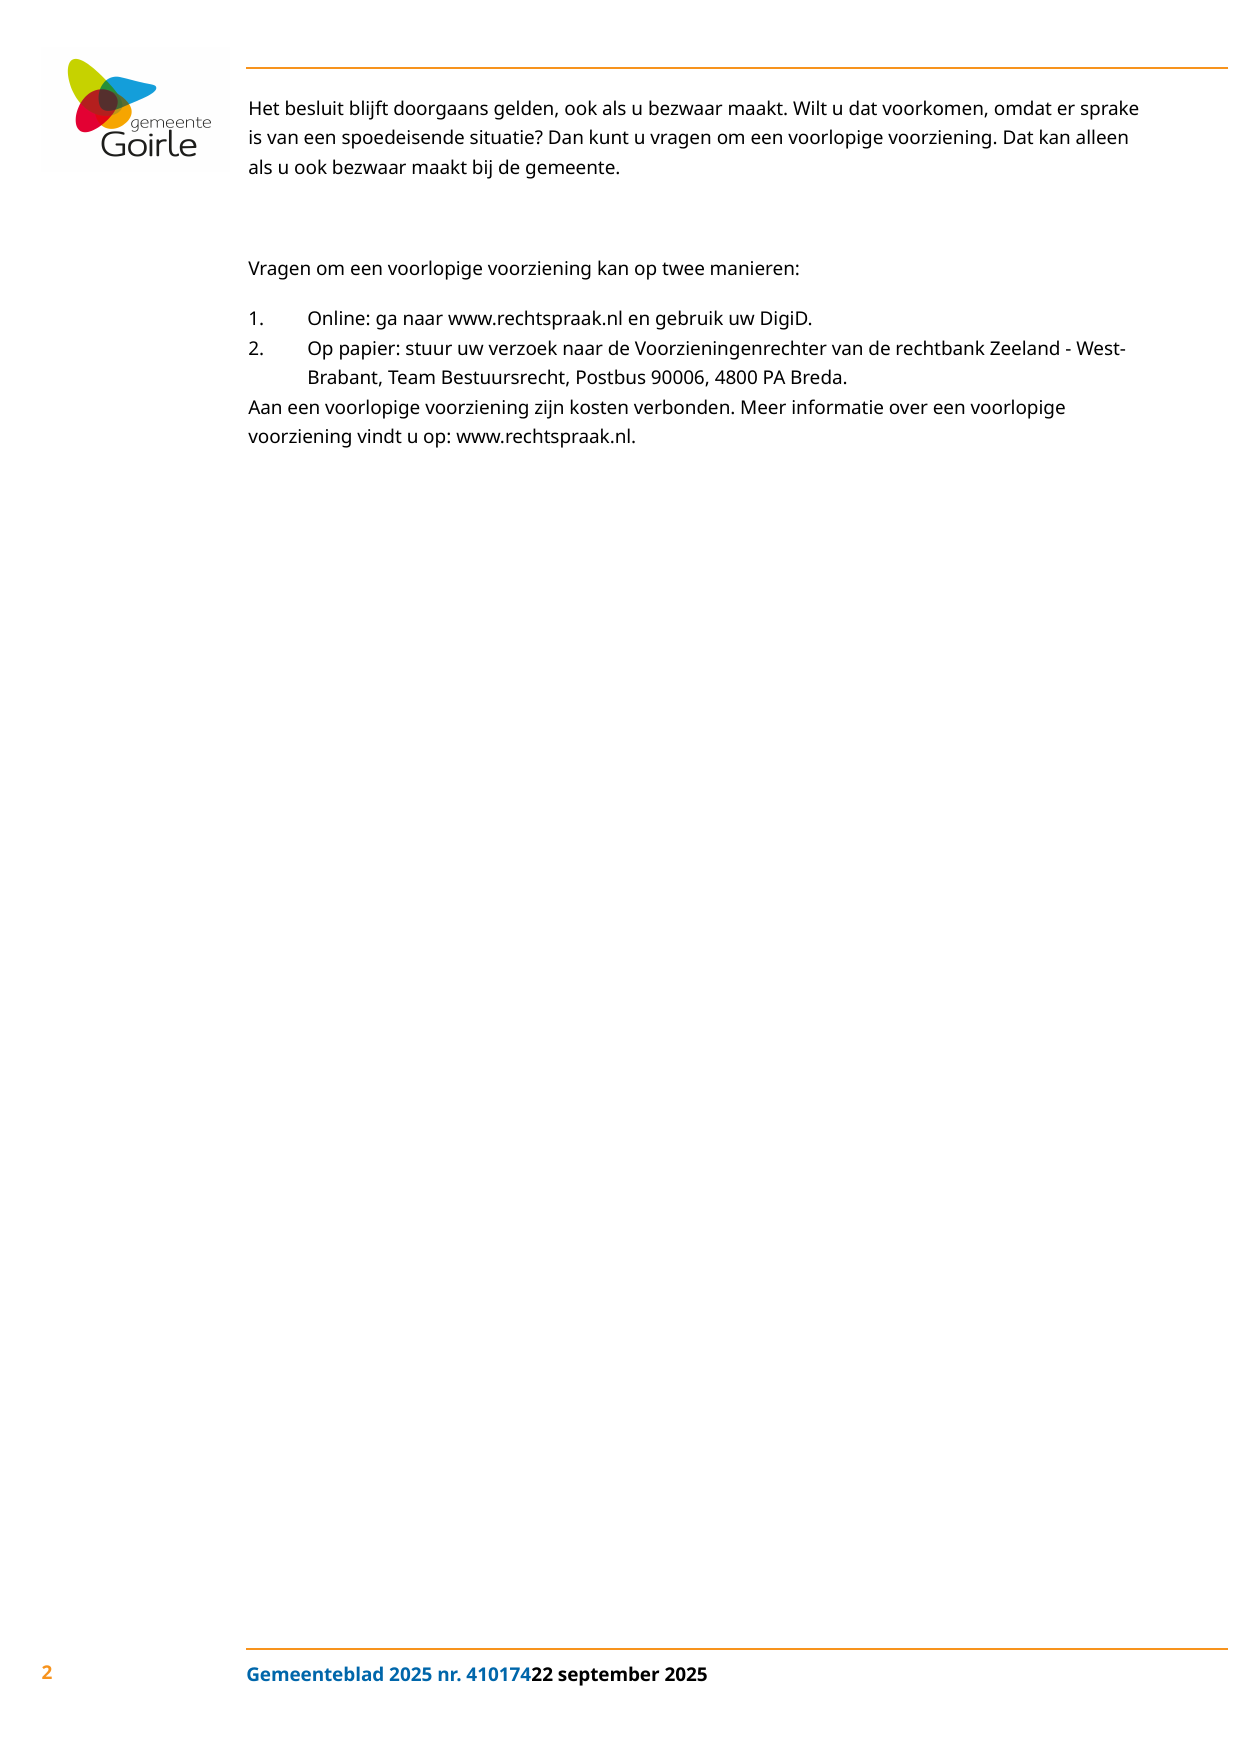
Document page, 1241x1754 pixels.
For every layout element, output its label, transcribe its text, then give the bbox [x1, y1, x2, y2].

text Het besluit blijft doorgaans gelden, ook als u bezwaar maakt. Wilt u dat voorkomen, omdat er sprake is van een spoedeisende situatie? Dan kunt u vragen om een voorlopige voorziening. Dat kan alleen als u ook bezwaar maakt bij de gemeente. [248, 95, 1152, 180]
text Vragen om een voorlopige voorziening kan op twee manieren: [248, 255, 1152, 281]
list Op papier: stuur uw verzoek naar de Voorzieningenrechter van de rechtbank Zeeland - West-Brabant, Team Bestuursrecht, Postbus 90006, 4800 PA Breda. [248, 335, 1152, 390]
text Aan een voorlopige voorziening zijn kosten verbonden. Meer informatie over een voorlopige voorziening vindt u op: www.rechtspraak.nl. [248, 394, 1152, 449]
picture [41, 47, 231, 172]
list Online: ga naar www.rechtspraak.nl en gebruik uw DigiD. [248, 305, 1152, 331]
